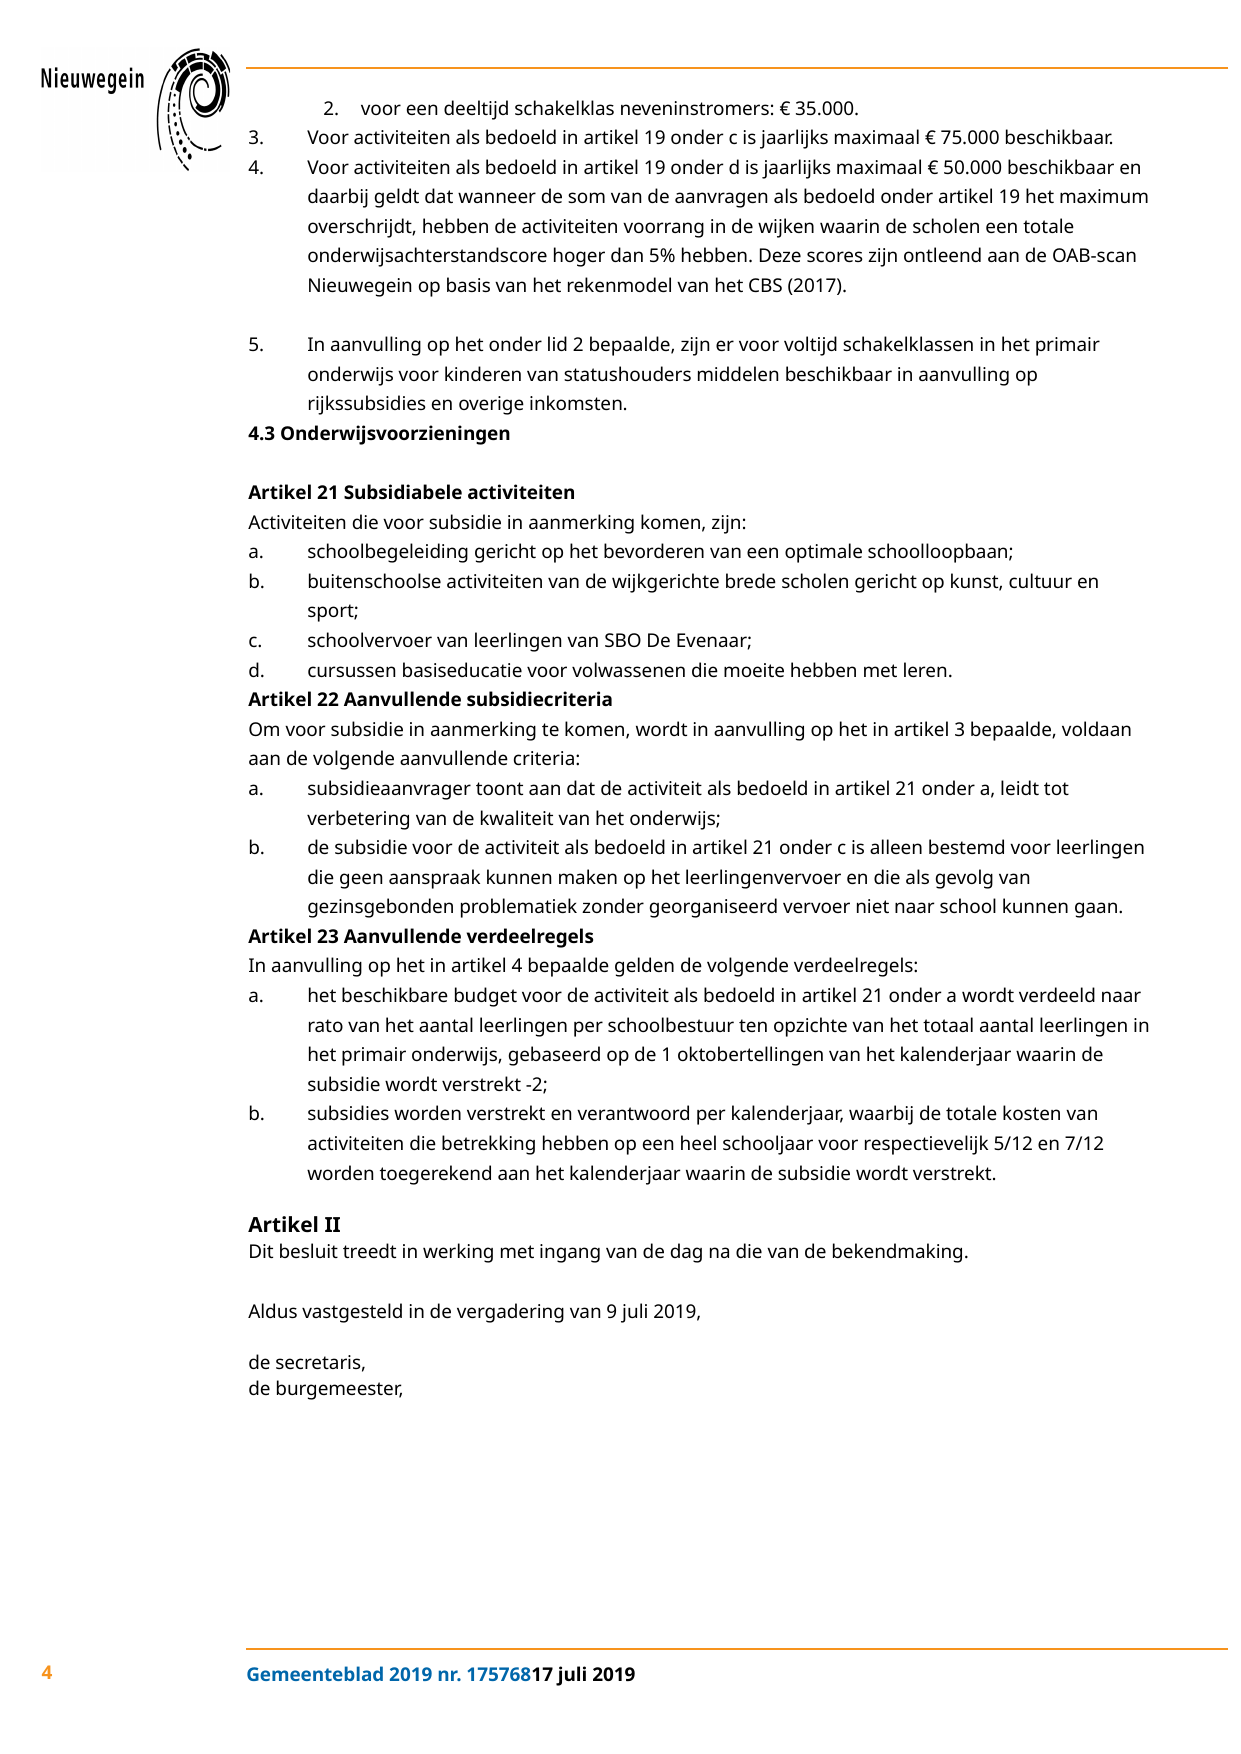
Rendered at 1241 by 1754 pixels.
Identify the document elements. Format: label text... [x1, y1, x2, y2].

text 4.3 Onderwijsvoorzieningen [248, 420, 1152, 446]
picture [41, 47, 231, 172]
list Voor activiteiten als bedoeld in artikel 19 onder c is jaarlijks maximaal € 75.000 beschikbaar. [248, 124, 1152, 150]
list schoolvervoer van leerlingen van SBO De Evenaar; [248, 627, 1152, 653]
text Dit besluit treedt in werking met ingang van de dag na die van de bekendmaking. [248, 1239, 1152, 1264]
text Artikel II [248, 1210, 1152, 1239]
text de secretaris, [248, 1349, 1152, 1375]
list cursussen basiseducatie voor volwassenen die moeite hebben met leren. [248, 657, 1152, 683]
text In aanvulling op het in artikel 4 bepaalde gelden de volgende verdeelregels: [248, 953, 1152, 978]
text Artikel 23 Aanvullende verdeelregels [248, 923, 1152, 949]
list het beschikbare budget voor de activiteit als bedoeld in artikel 21 onder a wordt verdeeld naar rato van het aantal leerlingen per schoolbestuur ten opzichte van het totaal aantal leerlingen in het primair onderwijs, gebaseerd op de 1 oktobertellingen van het kalenderjaar waarin de subsidie wordt verstrekt -2; [248, 982, 1152, 1097]
list de subsidie voor de activiteit als bedoeld in artikel 21 onder c is alleen bestemd voor leerlingen die geen aanspraak kunnen maken op het leerlingenvervoer en die als gevolg van gezinsgebonden problematiek zonder georganiseerd vervoer niet naar school kunnen gaan. [248, 834, 1152, 919]
list Voor activiteiten als bedoeld in artikel 19 onder d is jaarlijks maximaal € 50.000 beschikbaar en daarbij geldt dat wanneer de som van de aanvragen als bedoeld onder artikel 19 het maximum overschrijdt, hebben de activiteiten voorrang in de wijken waarin de scholen een totale onderwijsachterstandscore hoger dan 5% hebben. Deze scores zijn ontleend aan de OAB-scan Nieuwegein op basis van het rekenmodel van het CBS (2017). [248, 154, 1152, 298]
list subsidies worden verstrekt en verantwoord per kalenderjaar, waarbij de totale kosten van activiteiten die betrekking hebben op een heel schooljaar voor respectievelijk 5/12 en 7/12 worden toegerekend aan het kalenderjaar waarin de subsidie wordt verstrekt. [248, 1101, 1152, 1186]
list subsidieaanvrager toont aan dat de activiteit als bedoeld in artikel 21 onder a, leidt tot verbetering van de kwaliteit van het onderwijs; [248, 775, 1152, 831]
list buitenschoolse activiteiten van de wijkgerichte brede scholen gericht op kunst, cultuur en sport; [248, 568, 1152, 623]
list schoolbegeleiding gericht op het bevorderen van een optimale schoolloopbaan; [248, 538, 1152, 564]
list voor een deeltijd schakelklas neveninstromers: € 35.000. [323, 95, 1152, 121]
text Aldus vastgesteld in de vergadering van 9 juli 2019, [248, 1298, 1152, 1323]
text de burgemeester, [248, 1375, 1152, 1401]
text Activiteiten die voor subsidie in aanmerking komen, zijn: [248, 509, 1152, 535]
text Artikel 21 Subsidiabele activiteiten [248, 479, 1152, 505]
list In aanvulling op het onder lid 2 bepaalde, zijn er voor voltijd schakelklassen in het primair onderwijs voor kinderen van statushouders middelen beschikbaar in aanvulling op rijkssubsidies en overige inkomsten. [248, 331, 1152, 416]
text Artikel 22 Aanvullende subsidiecriteria [248, 686, 1152, 712]
text Om voor subsidie in aanmerking te komen, wordt in aanvulling op het in artikel 3 bepaalde, voldaan aan de volgende aanvullende criteria: [248, 716, 1152, 771]
